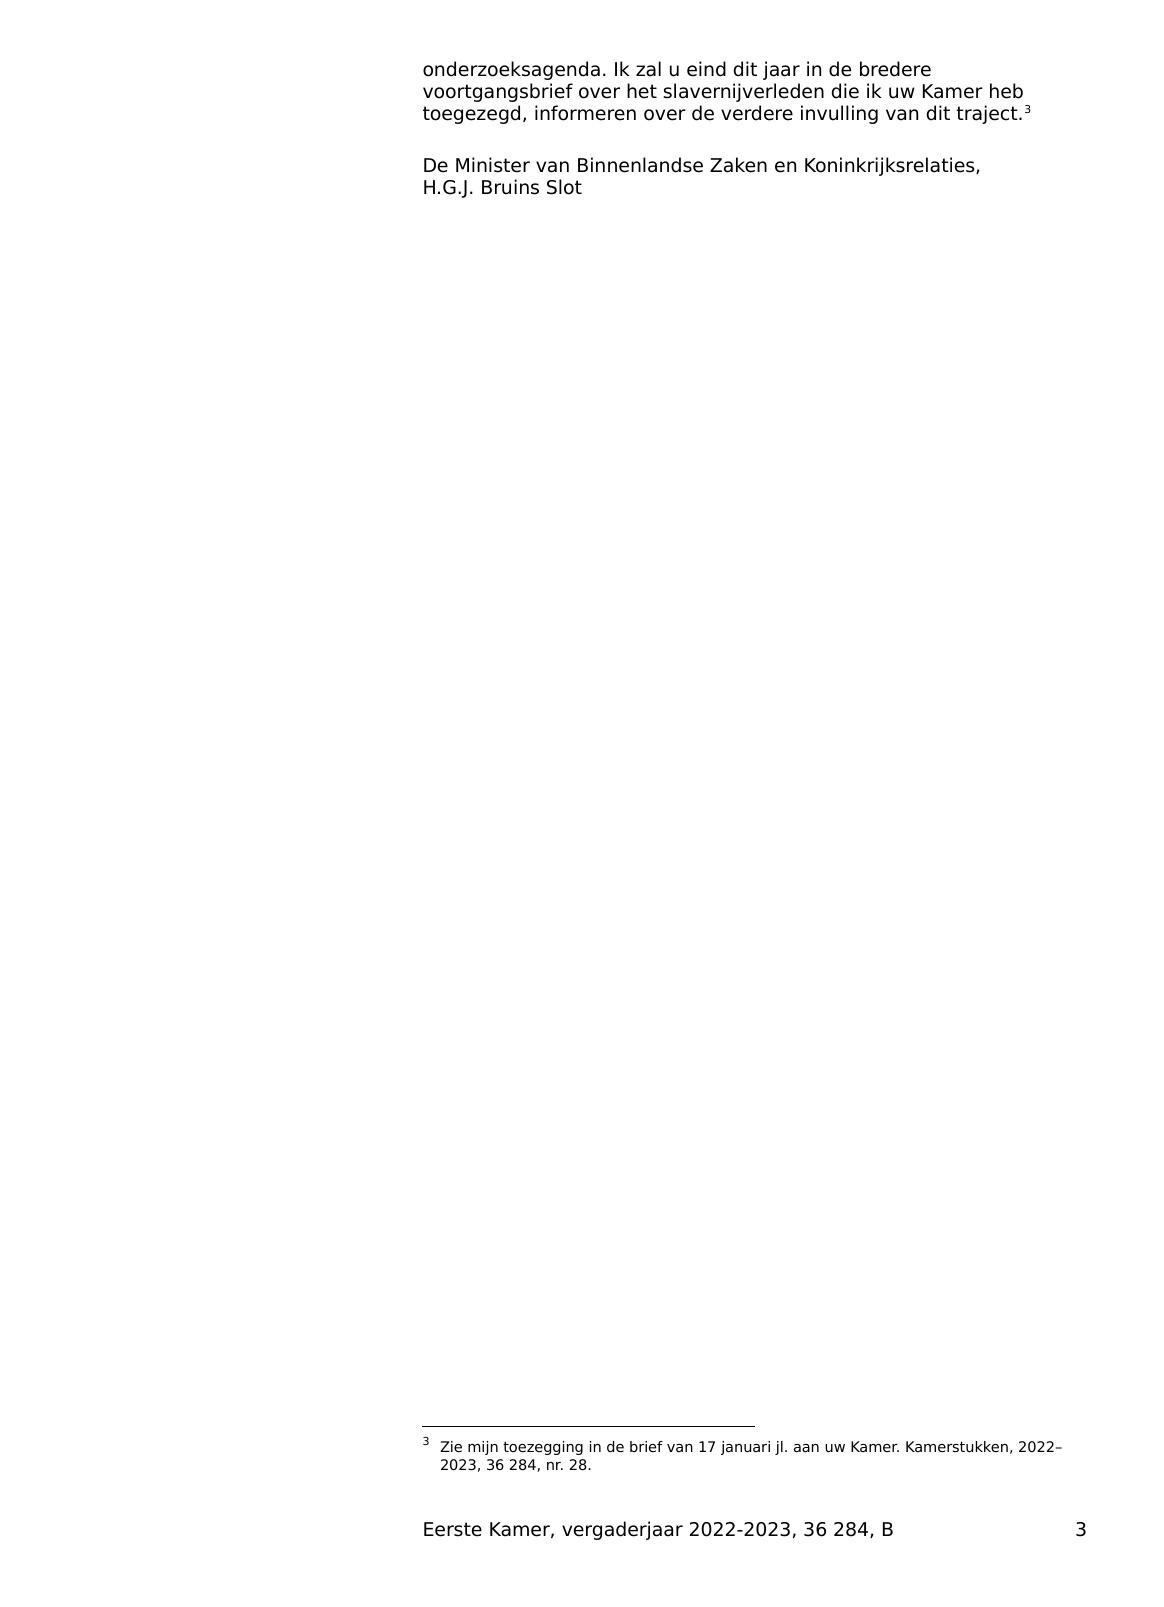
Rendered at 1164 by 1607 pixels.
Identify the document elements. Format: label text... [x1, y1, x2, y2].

text De Minister van Binnenlandse Zaken en Koninkrijksrelaties, H.G.J. Bruins Slot [422, 155, 1087, 199]
text onderzoeksagenda. Ik zal u eind dit jaar in de bredere voortgangsbrief over het slavernijverleden die ik uw Kamer heb toegezegd, informeren over de verdere invulling van dit traject. [422, 59, 1087, 125]
text Zie mijn toezegging in de brief van 17 januari jl. aan uw Kamer. Kamerstukken, 2022–2023, 36 284, nr. 28. [422, 1435, 1087, 1474]
